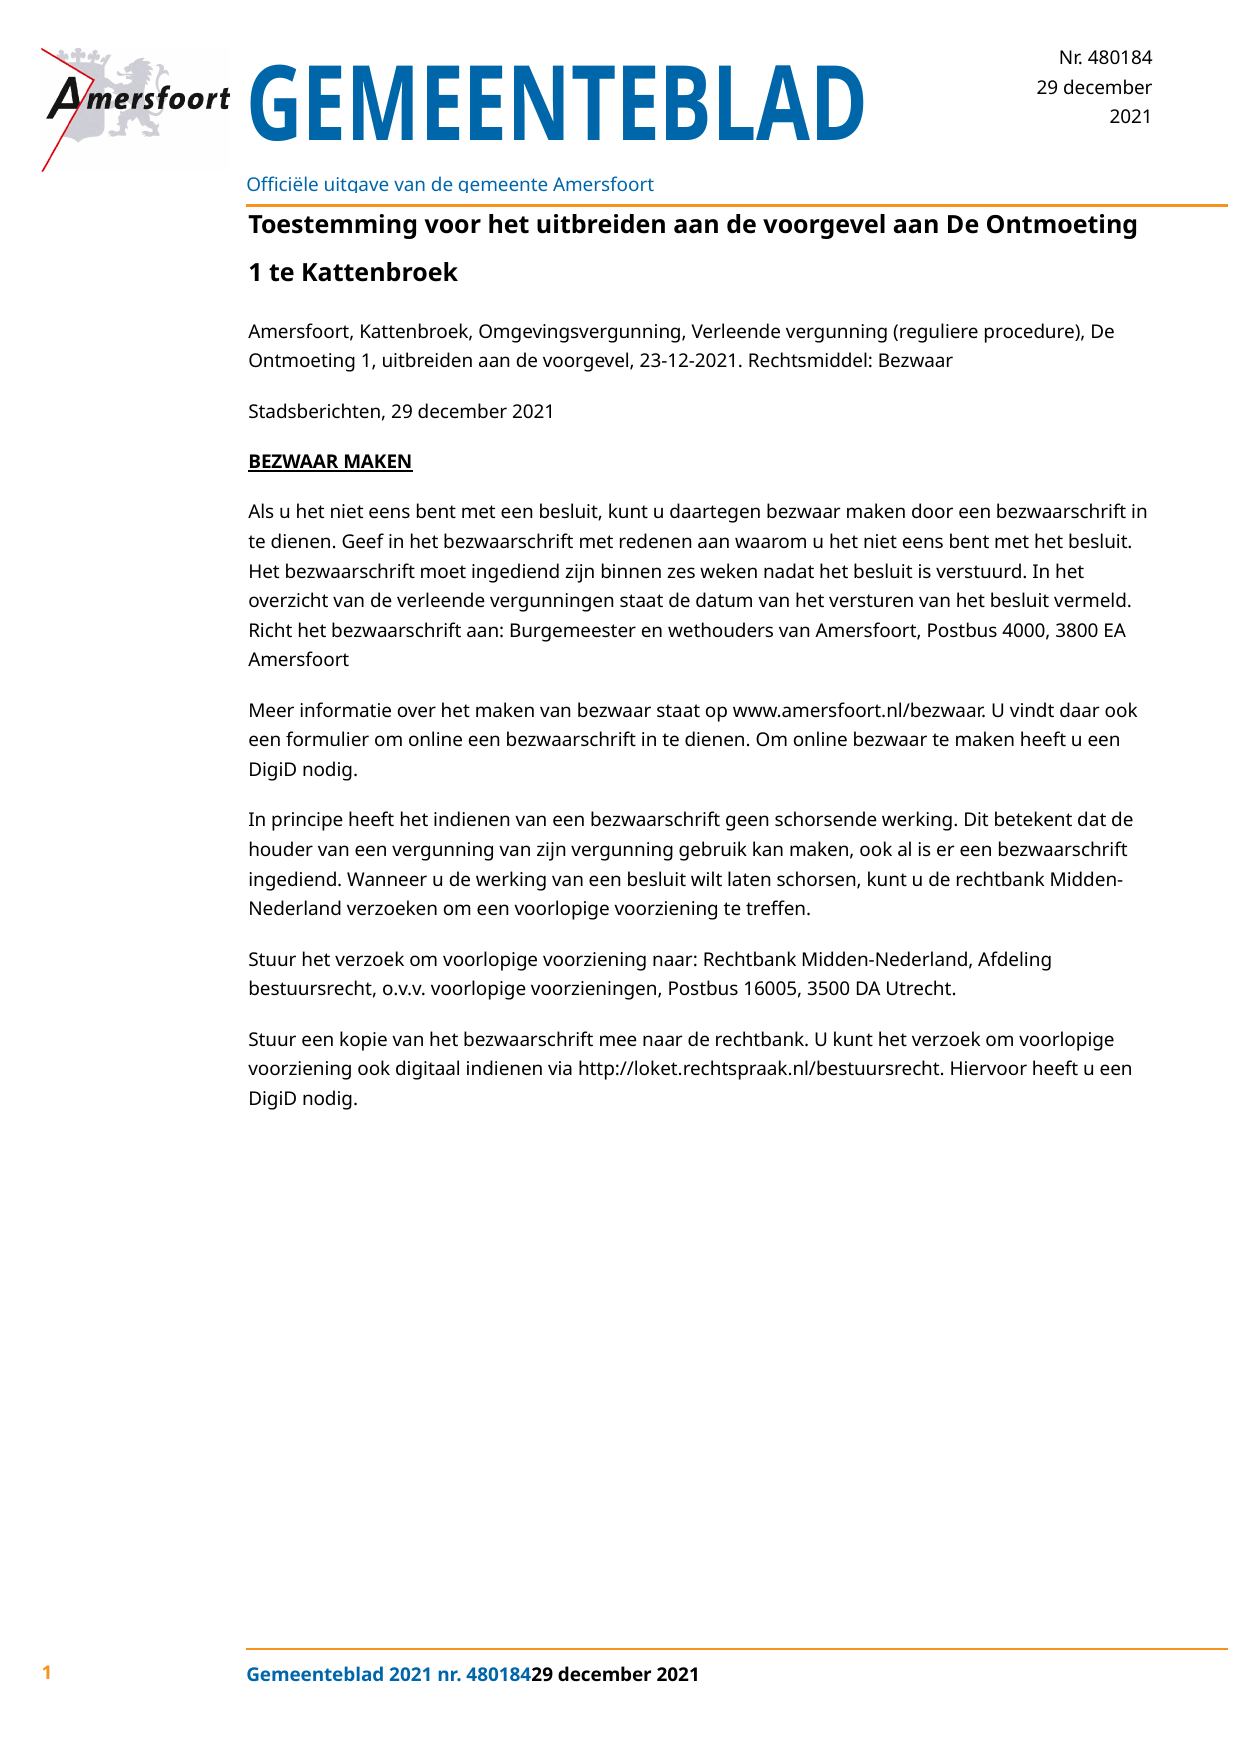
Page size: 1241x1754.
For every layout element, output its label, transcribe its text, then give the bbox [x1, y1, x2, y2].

text Amersfoort, Kattenbroek, Omgevingsvergunning, Verleende vergunning (reguliere procedure), De Ontmoeting 1, uitbreiden aan de voorgevel, 23-12-2021. Rechtsmiddel: Bezwaar [248, 318, 1152, 373]
text Stadsberichten, 29 december 2021 [248, 398, 1152, 424]
text Toestemming voor het uitbreiden aan de voorgevel aan De Ontmoeting 1 te Kattenbroek [248, 207, 1152, 288]
text Stuur het verzoek om voorlopige voorziening naar: Rechtbank Midden-Nederland, Afdeling bestuursrecht, o.v.v. voorlopige voorzieningen, Postbus 16005, 3500 DA Utrecht. [248, 946, 1152, 1001]
picture [41, 47, 231, 172]
text Meer informatie over het maken van bezwaar staat op www.amersfoort.nl/bezwaar. U vindt daar ook een formulier om online een bezwaarschrift in te dienen. Om online bezwaar te maken heeft u een DigiD nodig. [248, 697, 1152, 782]
text In principe heeft het indienen van een bezwaarschrift geen schorsende werking. Dit betekent dat de houder van een vergunning van zijn vergunning gebruik kan maken, ook al is er een bezwaarschrift ingediend. Wanneer u de werking van een besluit wilt laten schorsen, kunt u de rechtbank Midden-Nederland verzoeken om een voorlopige voorziening te treffen. [248, 807, 1152, 921]
text Als u het niet eens bent met een besluit, kunt u daartegen bezwaar maken door een bezwaarschrift in te dienen. Geef in het bezwaarschrift met redenen aan waarom u het niet eens bent met het besluit. Het bezwaarschrift moet ingediend zijn binnen zes weken nadat het besluit is verstuurd. In het overzicht van de verleende vergunningen staat de datum van het versturen van het besluit vermeld. Richt het bezwaarschrift aan: Burgemeester en wethouders van Amersfoort, Postbus 4000, 3800 EA Amersfoort [248, 499, 1152, 672]
text Stuur een kopie van het bezwaarschrift mee naar de rechtbank. U kunt het verzoek om voorlopige voorziening ook digitaal indienen via http://loket.rechtspraak.nl/bestuursrecht. Hiervoor heeft u een DigiD nodig. [248, 1026, 1152, 1111]
text BEZWAAR MAKEN [248, 448, 1152, 474]
